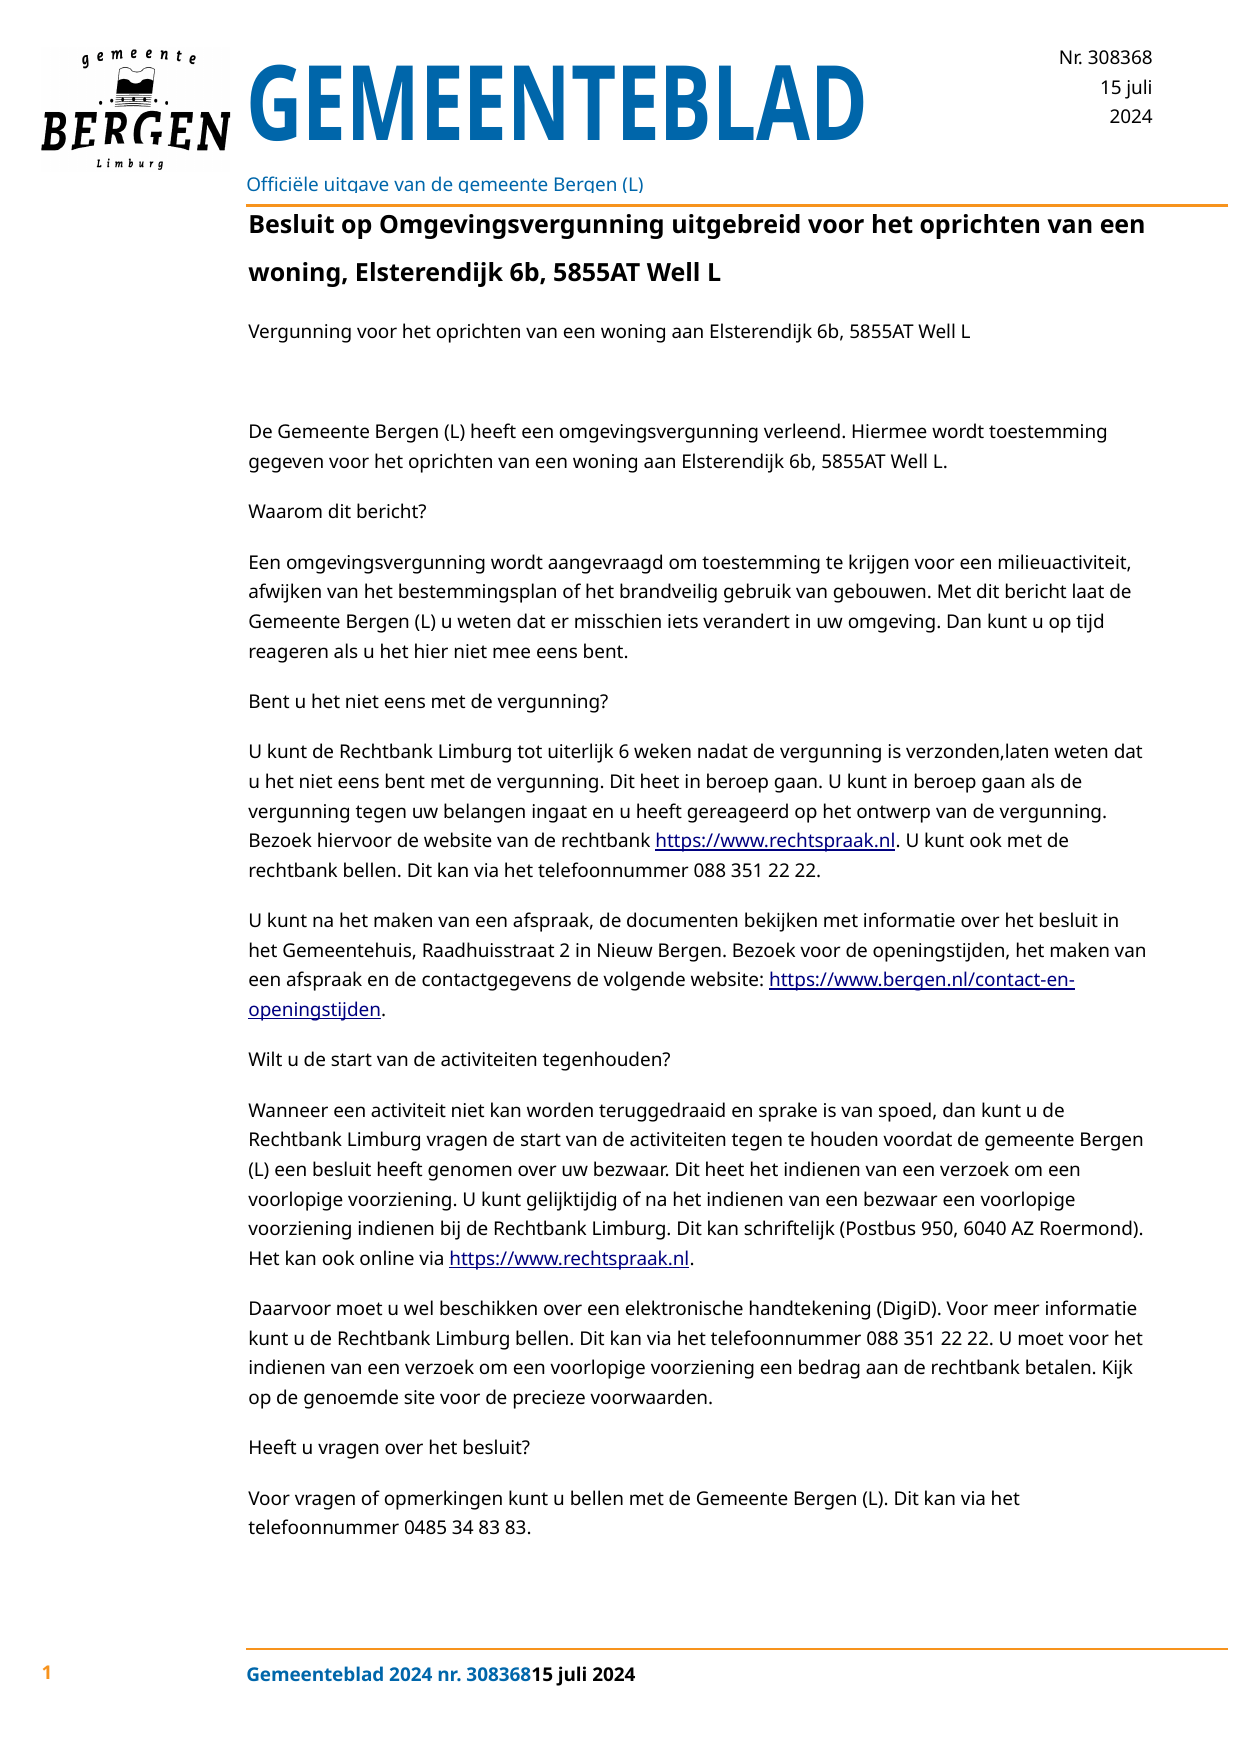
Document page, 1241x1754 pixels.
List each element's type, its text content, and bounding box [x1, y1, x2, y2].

picture [41, 47, 231, 172]
text De Gemeente Bergen (L) heeft een omgevingsvergunning verleend. Hiermee wordt toestemming gegeven voor het oprichten van een woning aan Elsterendijk 6b, 5855AT Well L. [248, 419, 1152, 474]
text Wanneer een activiteit niet kan worden teruggedraaid en sprake is van spoed, dan kunt u de Rechtbank Limburg vragen de start van de activiteiten tegen te houden voordat de gemeente Bergen (L) een besluit heeft genomen over uw bezwaar. Dit heet het indienen van een verzoek om een voorlopige voorziening. U kunt gelijktijdig of na het indienen van een bezwaar een voorlopige voorziening indienen bij de Rechtbank Limburg. Dit kan schriftelijk (Postbus 950, 6040 AZ Roermond). Het kan ook online via https://www.rechtspraak.nl. [248, 1097, 1152, 1271]
text Waarom dit bericht? [248, 499, 1152, 524]
text Een omgevingsvergunning wordt aangevraagd om toestemming te krijgen voor een milieuactiviteit, afwijken van het bestemmingsplan of het brandveilig gebruik van gebouwen. Met dit bericht laat de Gemeente Bergen (L) u weten dat er misschien iets verandert in uw omgeving. Dan kunt u op tijd reageren als u het hier niet mee eens bent. [248, 549, 1152, 664]
text Voor vragen of opmerkingen kunt u bellen met de Gemeente Bergen (L). Dit kan via het telefoonnummer 0485 34 83 83. [248, 1485, 1152, 1540]
text Wilt u de start van de activiteiten tegenhouden? [248, 1047, 1152, 1072]
text Besluit op Omgevingsvergunning uitgebreid voor het oprichten van een woning, Elsterendijk 6b, 5855AT Well L [248, 207, 1152, 288]
text Daarvoor moet u wel beschikken over een elektronische handtekening (DigiD). Voor meer informatie kunt u de Rechtbank Limburg bellen. Dit kan via het telefoonnummer 088 351 22 22. U moet voor het indienen van een verzoek om een voorlopige voorziening een bedrag aan de rechtbank betalen. Kijk op de genoemde site voor de precieze voorwaarden. [248, 1295, 1152, 1410]
text Heeft u vragen over het besluit? [248, 1434, 1152, 1460]
text Vergunning voor het oprichten van een woning aan Elsterendijk 6b, 5855AT Well L [248, 318, 1152, 344]
text U kunt de Rechtbank Limburg tot uiterlijk 6 weken nadat de vergunning is verzonden,laten weten dat u het niet eens bent met de vergunning. Dit heet in beroep gaan. U kunt in beroep gaan als de vergunning tegen uw belangen ingaat en u heeft gereageerd op het ontwerp van de vergunning. Bezoek hiervoor de website van de rechtbank https://www.rechtspraak.nl. U kunt ook met de rechtbank bellen. Dit kan via het telefoonnummer 088 351 22 22. [248, 739, 1152, 883]
text U kunt na het maken van een afspraak, de documenten bekijken met informatie over het besluit in het Gemeentehuis, Raadhuisstraat 2 in Nieuw Bergen. Bezoek voor de openingstijden, het maken van een afspraak en de contactgegevens de volgende website: https://www.bergen.nl/contact-en-openingstijden. [248, 907, 1152, 1022]
text Bent u het niet eens met de vergunning? [248, 688, 1152, 714]
